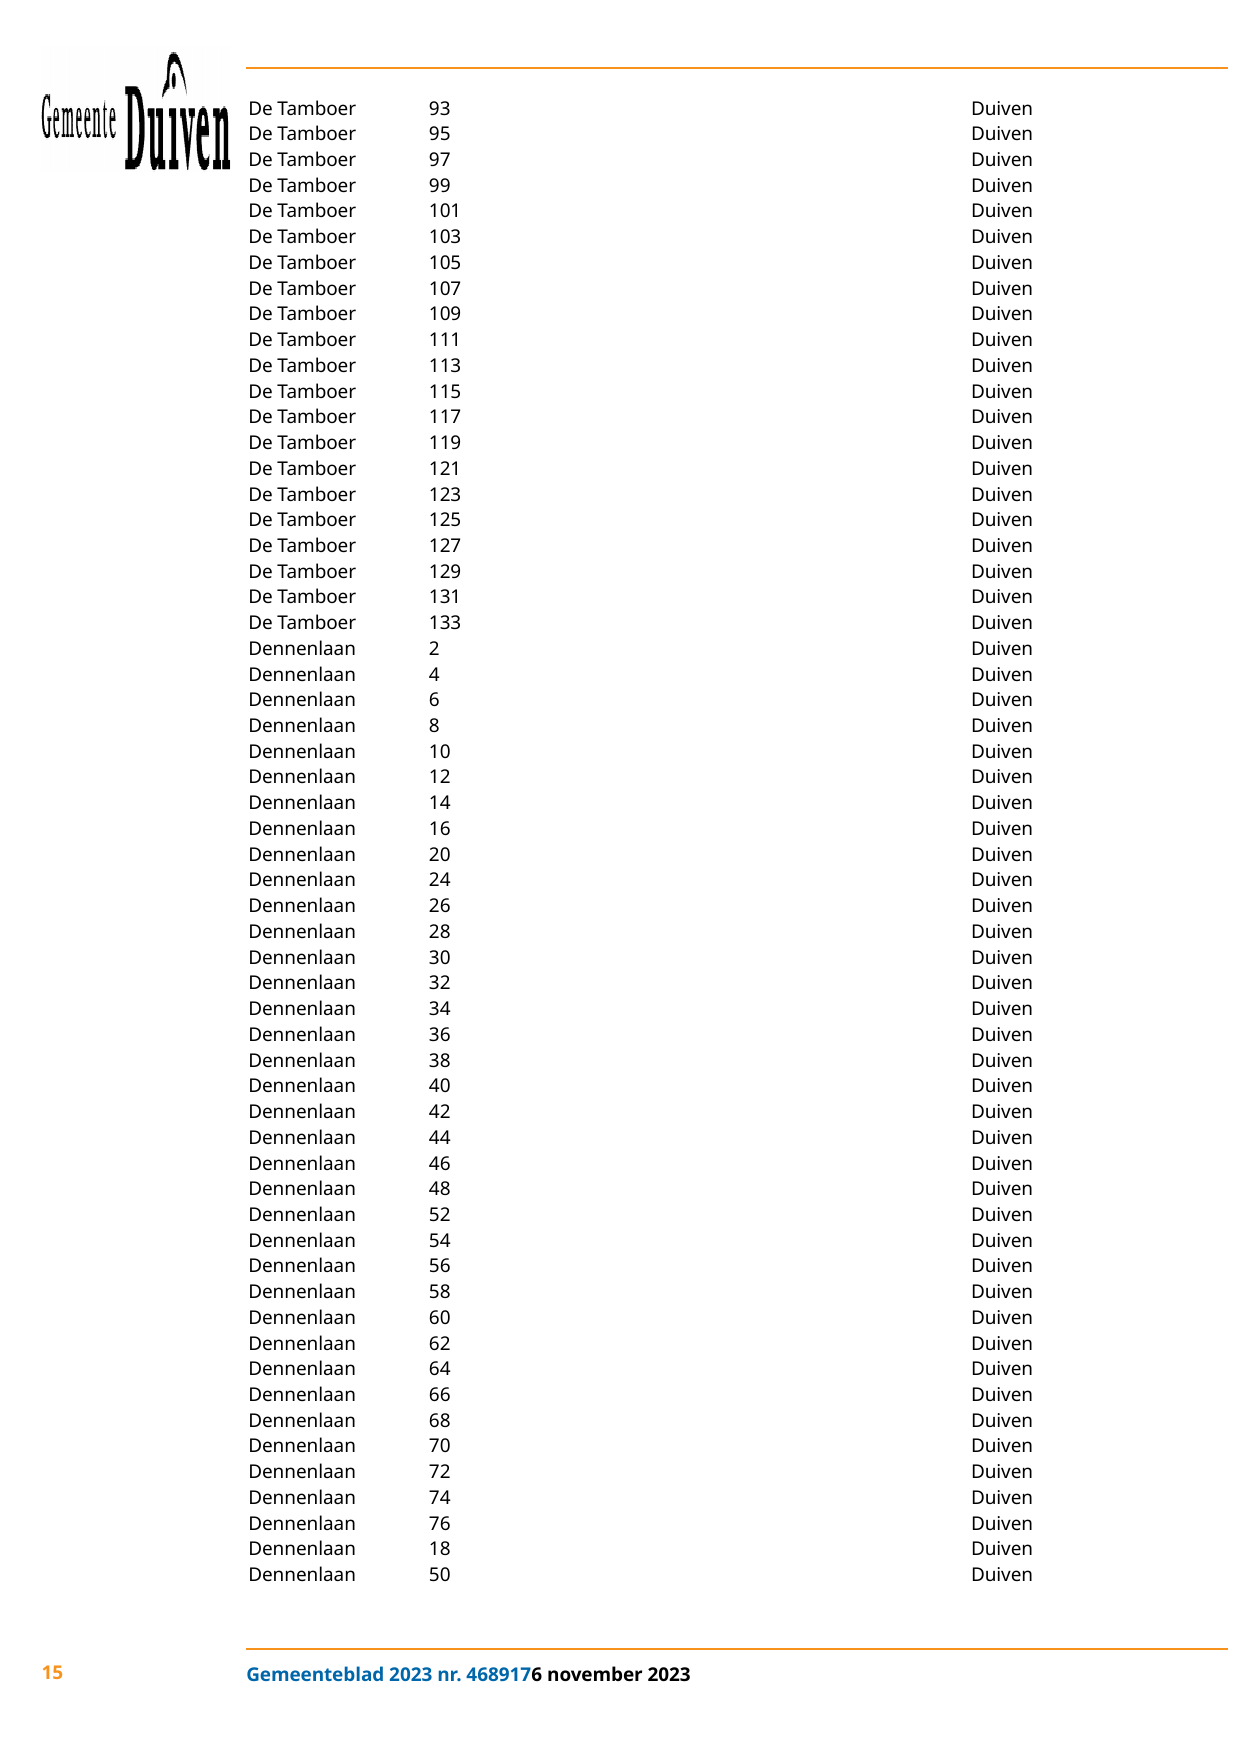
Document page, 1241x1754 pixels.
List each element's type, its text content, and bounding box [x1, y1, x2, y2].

table_cell [609, 1073, 790, 1098]
table_cell [790, 198, 971, 223]
table_cell Dennenlaan [248, 1201, 429, 1227]
table_cell 103 [429, 224, 609, 249]
table_cell Duiven [971, 1484, 1152, 1510]
table_cell 111 [429, 326, 609, 352]
table_cell [609, 1536, 790, 1561]
table_cell [790, 841, 971, 867]
table_cell Duiven [971, 1073, 1152, 1098]
table_cell [609, 944, 790, 969]
table_cell Duiven [971, 687, 1152, 712]
table_cell Duiven [971, 429, 1152, 455]
table_cell [609, 352, 790, 378]
table_cell [609, 1510, 790, 1536]
table_cell Duiven [971, 95, 1152, 121]
table_cell [609, 301, 790, 326]
table_cell 56 [429, 1253, 609, 1278]
table_cell [609, 429, 790, 455]
table_cell [790, 1510, 971, 1536]
table_cell 119 [429, 429, 609, 455]
table_cell Duiven [971, 481, 1152, 506]
table_cell 4 [429, 661, 609, 687]
table_cell Duiven [971, 815, 1152, 841]
table_cell 26 [429, 893, 609, 918]
table_cell [790, 1227, 971, 1253]
table_cell De Tamboer [248, 249, 429, 275]
table_cell [609, 481, 790, 506]
table_cell [790, 738, 971, 764]
table_cell Dennenlaan [248, 1356, 429, 1381]
table_cell 105 [429, 249, 609, 275]
table_cell Dennenlaan [248, 1510, 429, 1536]
table_cell De Tamboer [248, 609, 429, 635]
table_cell [790, 481, 971, 506]
table_cell 40 [429, 1073, 609, 1098]
table_cell Duiven [971, 1330, 1152, 1356]
table_cell [790, 944, 971, 969]
table_cell Duiven [971, 970, 1152, 995]
table_cell 14 [429, 790, 609, 815]
table_cell [790, 1330, 971, 1356]
table_cell [609, 1047, 790, 1072]
table_cell Duiven [971, 404, 1152, 429]
table_cell [609, 893, 790, 918]
table_cell Dennenlaan [248, 1098, 429, 1124]
table_cell [609, 1150, 790, 1175]
table_cell [609, 841, 790, 867]
table_cell [790, 404, 971, 429]
table_cell 113 [429, 352, 609, 378]
table_cell Duiven [971, 1459, 1152, 1484]
table_cell 16 [429, 815, 609, 841]
table_cell Dennenlaan [248, 1021, 429, 1047]
table_cell [790, 1047, 971, 1072]
table_cell [790, 815, 971, 841]
table_cell Dennenlaan [248, 1561, 429, 1587]
table_cell Duiven [971, 1201, 1152, 1227]
table_cell [609, 712, 790, 738]
table_cell [609, 995, 790, 1021]
table_cell Duiven [971, 1253, 1152, 1278]
table_cell Dennenlaan [248, 1047, 429, 1072]
table_cell Dennenlaan [248, 1407, 429, 1433]
table_cell De Tamboer [248, 275, 429, 301]
table_cell 28 [429, 918, 609, 944]
table_cell De Tamboer [248, 558, 429, 584]
table_cell 74 [429, 1484, 609, 1510]
table_cell 62 [429, 1330, 609, 1356]
picture [41, 47, 231, 172]
table_cell [609, 378, 790, 403]
table_cell Dennenlaan [248, 815, 429, 841]
table_cell [609, 1381, 790, 1407]
table_cell [609, 198, 790, 223]
table_cell Dennenlaan [248, 1536, 429, 1561]
table_cell [790, 1278, 971, 1304]
table_cell [609, 1433, 790, 1458]
table_cell [609, 1561, 790, 1587]
table_cell 101 [429, 198, 609, 223]
table_cell [609, 764, 790, 789]
table_cell 95 [429, 121, 609, 146]
table_cell Duiven [971, 352, 1152, 378]
table_cell Duiven [971, 146, 1152, 172]
table_cell 76 [429, 1510, 609, 1536]
table_cell De Tamboer [248, 198, 429, 223]
table_cell Duiven [971, 1278, 1152, 1304]
table_cell 20 [429, 841, 609, 867]
table_cell Duiven [971, 1304, 1152, 1330]
table_cell Dennenlaan [248, 918, 429, 944]
table_cell Duiven [971, 1047, 1152, 1072]
table_cell [790, 1124, 971, 1150]
table_cell Duiven [971, 841, 1152, 867]
table_cell Duiven [971, 712, 1152, 738]
table_cell Duiven [971, 378, 1152, 403]
table_cell De Tamboer [248, 172, 429, 198]
table_cell [609, 918, 790, 944]
table_cell [790, 1407, 971, 1433]
table_cell 127 [429, 532, 609, 558]
table_cell [790, 1021, 971, 1047]
table_cell [790, 1253, 971, 1278]
table_cell [609, 404, 790, 429]
table_cell [609, 584, 790, 609]
table_cell [790, 635, 971, 661]
table_cell [790, 558, 971, 584]
table_cell [790, 584, 971, 609]
table_cell De Tamboer [248, 455, 429, 481]
table_cell 36 [429, 1021, 609, 1047]
table_cell [790, 918, 971, 944]
table_cell 66 [429, 1381, 609, 1407]
table_cell 70 [429, 1433, 609, 1458]
table_cell [790, 1201, 971, 1227]
table_cell De Tamboer [248, 481, 429, 506]
table_cell [790, 249, 971, 275]
table_cell [609, 1278, 790, 1304]
table_cell [790, 1150, 971, 1175]
table_cell 93 [429, 95, 609, 121]
table_cell [609, 1304, 790, 1330]
table_cell [609, 146, 790, 172]
table_cell Dennenlaan [248, 712, 429, 738]
table_cell 34 [429, 995, 609, 1021]
table_cell 117 [429, 404, 609, 429]
table_cell Duiven [971, 326, 1152, 352]
table_cell [609, 867, 790, 892]
table_cell [609, 326, 790, 352]
table_cell Dennenlaan [248, 893, 429, 918]
table_cell [790, 455, 971, 481]
table_cell Dennenlaan [248, 970, 429, 995]
table_cell [790, 172, 971, 198]
table_cell [790, 378, 971, 403]
table_cell [790, 687, 971, 712]
table_cell [790, 970, 971, 995]
table_cell De Tamboer [248, 506, 429, 532]
table_cell De Tamboer [248, 301, 429, 326]
table_cell De Tamboer [248, 121, 429, 146]
table_cell Duiven [971, 1021, 1152, 1047]
table_cell Duiven [971, 1227, 1152, 1253]
table_cell [609, 970, 790, 995]
table_cell [609, 532, 790, 558]
table_cell De Tamboer [248, 352, 429, 378]
table_cell 2 [429, 635, 609, 661]
table_cell Duiven [971, 1510, 1152, 1536]
table_cell Dennenlaan [248, 1073, 429, 1098]
table_cell 97 [429, 146, 609, 172]
table_cell [609, 1330, 790, 1356]
table_cell De Tamboer [248, 404, 429, 429]
table_cell Duiven [971, 867, 1152, 892]
table_cell 58 [429, 1278, 609, 1304]
table_cell Duiven [971, 738, 1152, 764]
table_cell Dennenlaan [248, 635, 429, 661]
table_cell Duiven [971, 506, 1152, 532]
table_cell 72 [429, 1459, 609, 1484]
table_cell Dennenlaan [248, 1484, 429, 1510]
table_cell Duiven [971, 249, 1152, 275]
table_cell [790, 1433, 971, 1458]
table_cell 109 [429, 301, 609, 326]
table_cell Dennenlaan [248, 1381, 429, 1407]
table_cell De Tamboer [248, 378, 429, 403]
table_cell [790, 1304, 971, 1330]
table_cell [609, 687, 790, 712]
table_cell [790, 1356, 971, 1381]
table_cell [609, 1175, 790, 1201]
table_cell [790, 326, 971, 352]
table_cell [790, 1536, 971, 1561]
table_cell 32 [429, 970, 609, 995]
table_cell Duiven [971, 609, 1152, 635]
table_cell Duiven [971, 224, 1152, 249]
table_cell Duiven [971, 1407, 1152, 1433]
table_cell [790, 1175, 971, 1201]
table_cell [790, 352, 971, 378]
table_cell Duiven [971, 584, 1152, 609]
table_cell [790, 224, 971, 249]
table_cell Dennenlaan [248, 790, 429, 815]
table_cell 121 [429, 455, 609, 481]
table_cell Dennenlaan [248, 687, 429, 712]
table_cell Duiven [971, 661, 1152, 687]
table_cell Duiven [971, 1175, 1152, 1201]
table_cell Dennenlaan [248, 738, 429, 764]
table_cell [790, 532, 971, 558]
table_cell [609, 790, 790, 815]
table_cell Duiven [971, 995, 1152, 1021]
table_cell [790, 275, 971, 301]
table_cell [609, 249, 790, 275]
table_cell [790, 1459, 971, 1484]
table_cell 44 [429, 1124, 609, 1150]
table_cell 42 [429, 1098, 609, 1124]
table_cell Duiven [971, 1561, 1152, 1587]
table_cell [609, 455, 790, 481]
table_cell De Tamboer [248, 224, 429, 249]
table_cell 123 [429, 481, 609, 506]
table_cell [790, 1098, 971, 1124]
table_cell [609, 738, 790, 764]
table_cell Dennenlaan [248, 1150, 429, 1175]
table_cell Dennenlaan [248, 1278, 429, 1304]
table_cell [609, 609, 790, 635]
table_cell Duiven [971, 1536, 1152, 1561]
table_cell [790, 790, 971, 815]
table_cell 12 [429, 764, 609, 789]
table_cell Duiven [971, 121, 1152, 146]
table_cell [609, 1201, 790, 1227]
table_cell 60 [429, 1304, 609, 1330]
table_cell [609, 1484, 790, 1510]
table_cell 129 [429, 558, 609, 584]
table_cell Dennenlaan [248, 841, 429, 867]
table_cell [609, 275, 790, 301]
table_cell Duiven [971, 1098, 1152, 1124]
table_cell [790, 867, 971, 892]
table_cell De Tamboer [248, 584, 429, 609]
table_cell [609, 95, 790, 121]
table_cell Duiven [971, 1381, 1152, 1407]
table_cell 18 [429, 1536, 609, 1561]
table_cell [790, 661, 971, 687]
table_cell 6 [429, 687, 609, 712]
table_cell 54 [429, 1227, 609, 1253]
table_cell 107 [429, 275, 609, 301]
table_cell Duiven [971, 455, 1152, 481]
table_cell [790, 1484, 971, 1510]
table_cell Duiven [971, 1150, 1152, 1175]
table_cell Duiven [971, 918, 1152, 944]
table_cell [790, 1381, 971, 1407]
table_cell [790, 712, 971, 738]
table_cell 52 [429, 1201, 609, 1227]
table_cell Dennenlaan [248, 1175, 429, 1201]
table_cell Duiven [971, 198, 1152, 223]
table_cell [790, 609, 971, 635]
table_cell Dennenlaan [248, 764, 429, 789]
table_cell 48 [429, 1175, 609, 1201]
table_cell Dennenlaan [248, 1227, 429, 1253]
table_cell [790, 146, 971, 172]
table_cell [790, 764, 971, 789]
table_cell 50 [429, 1561, 609, 1587]
table_cell [790, 893, 971, 918]
table_cell [609, 1124, 790, 1150]
table_cell [790, 1073, 971, 1098]
table_cell De Tamboer [248, 429, 429, 455]
table_cell Dennenlaan [248, 661, 429, 687]
table_cell [609, 558, 790, 584]
table_cell Duiven [971, 944, 1152, 969]
table_cell [609, 1227, 790, 1253]
table_cell 125 [429, 506, 609, 532]
table_cell [790, 95, 971, 121]
table_cell Dennenlaan [248, 995, 429, 1021]
table_cell [609, 815, 790, 841]
table_cell 38 [429, 1047, 609, 1072]
table_cell [609, 1407, 790, 1433]
table_cell Duiven [971, 1433, 1152, 1458]
table_cell Duiven [971, 1124, 1152, 1150]
table_cell [790, 121, 971, 146]
table_cell De Tamboer [248, 326, 429, 352]
table_cell Dennenlaan [248, 1253, 429, 1278]
table_cell Duiven [971, 790, 1152, 815]
table_cell [609, 172, 790, 198]
table_cell [790, 429, 971, 455]
table_cell [609, 121, 790, 146]
table_cell De Tamboer [248, 146, 429, 172]
table_cell [790, 506, 971, 532]
table_cell Duiven [971, 172, 1152, 198]
table_cell Dennenlaan [248, 1124, 429, 1150]
table_cell [609, 1021, 790, 1047]
table_cell [609, 224, 790, 249]
table_cell [609, 661, 790, 687]
table_cell Dennenlaan [248, 1304, 429, 1330]
table_cell Dennenlaan [248, 944, 429, 969]
table_cell 133 [429, 609, 609, 635]
table_cell Duiven [971, 635, 1152, 661]
table_cell Dennenlaan [248, 1459, 429, 1484]
table_cell 99 [429, 172, 609, 198]
table_cell [609, 506, 790, 532]
table_cell 30 [429, 944, 609, 969]
table_cell Duiven [971, 558, 1152, 584]
table_cell 8 [429, 712, 609, 738]
table_cell 68 [429, 1407, 609, 1433]
table_cell Duiven [971, 275, 1152, 301]
table_cell [609, 1098, 790, 1124]
table_cell Dennenlaan [248, 867, 429, 892]
table_cell Duiven [971, 764, 1152, 789]
table_cell Duiven [971, 1356, 1152, 1381]
table_cell 131 [429, 584, 609, 609]
table_cell Dennenlaan [248, 1330, 429, 1356]
table_cell 64 [429, 1356, 609, 1381]
table_cell [609, 1253, 790, 1278]
table_cell Dennenlaan [248, 1433, 429, 1458]
table_cell [609, 635, 790, 661]
table_cell Duiven [971, 532, 1152, 558]
table_cell 10 [429, 738, 609, 764]
table_cell [790, 995, 971, 1021]
table_cell Duiven [971, 893, 1152, 918]
table_cell De Tamboer [248, 95, 429, 121]
table_cell 46 [429, 1150, 609, 1175]
table_cell Duiven [971, 301, 1152, 326]
table_cell [790, 1561, 971, 1587]
table_cell [609, 1459, 790, 1484]
table_cell 24 [429, 867, 609, 892]
table_cell 115 [429, 378, 609, 403]
table_cell [609, 1356, 790, 1381]
table_cell De Tamboer [248, 532, 429, 558]
table_cell [790, 301, 971, 326]
